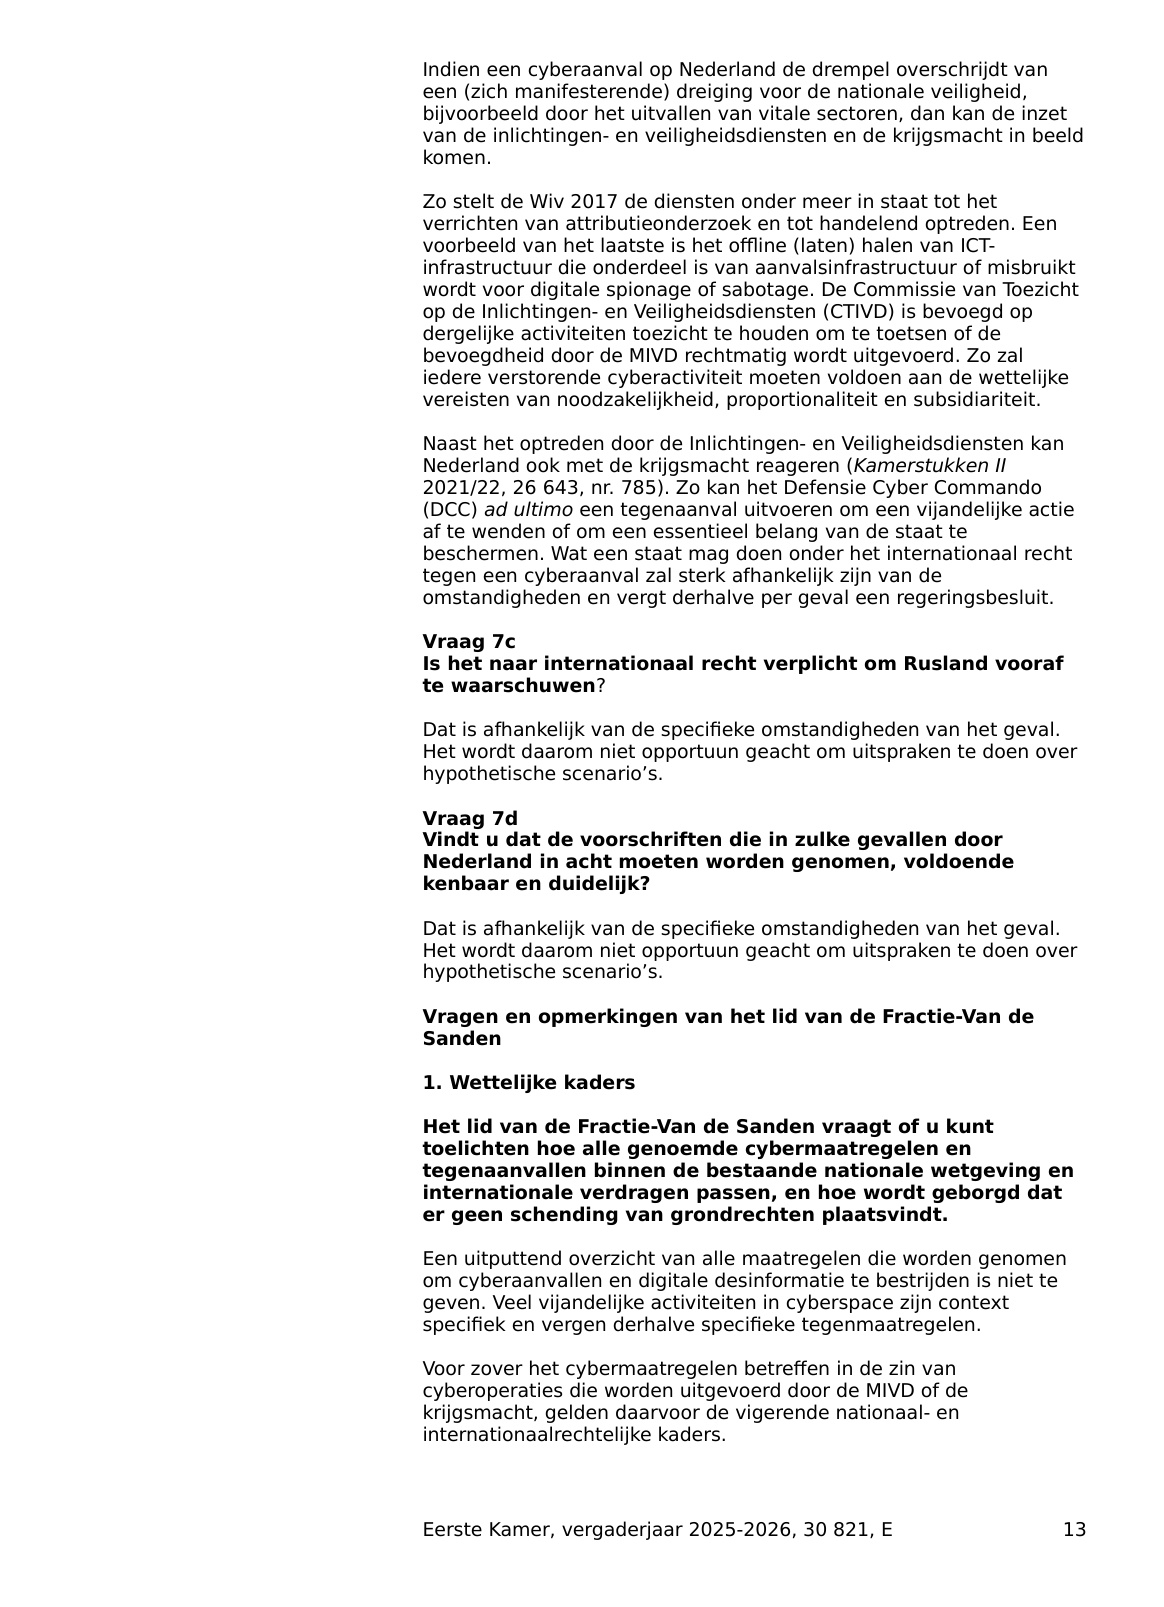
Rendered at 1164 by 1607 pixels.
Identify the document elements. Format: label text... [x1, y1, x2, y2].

text Naast het optreden door de Inlichtingen- en Veiligheidsdiensten kan Nederland ook met de krijgsmacht reageren (Kamerstukken II 2021/22, 26 643, nr. 785). Zo kan het Defensie Cyber Commando (DCC) ad ultimo een tegenaanval uitvoeren om een vijandelijke actie af te wenden of om een essentieel belang van de staat te beschermen. Wat een staat mag doen onder het internationaal recht tegen een cyberaanval zal sterk afhankelijk zijn van de omstandigheden en vergt derhalve per geval een regeringsbesluit. [422, 433, 1087, 609]
text Vraag 7c [422, 631, 1087, 653]
text Voor zover het cybermaatregelen betreffen in de zin van cyberoperaties die worden uitgevoerd door de MIVD of de krijgsmacht, gelden daarvoor de vigerende nationaal- en internationaalrechtelijke kaders. [422, 1358, 1087, 1446]
text Dat is afhankelijk van de specifieke omstandigheden van het geval. Het wordt daarom niet opportuun geacht om uitspraken te doen over hypothetische scenario’s. [422, 719, 1087, 785]
text Vindt u dat de voorschriften die in zulke gevallen door Nederland in acht moeten worden genomen, voldoende kenbaar en duidelijk? [422, 829, 1087, 895]
subtitle Vragen en opmerkingen van het lid van de Fractie-Van de Sanden [422, 1006, 1087, 1049]
text Dat is afhankelijk van de specifieke omstandigheden van het geval. Het wordt daarom niet opportuun geacht om uitspraken te doen over hypothetische scenario’s. [422, 917, 1087, 983]
text Zo stelt de Wiv 2017 de diensten onder meer in staat tot het verrichten van attributieonderzoek en tot handelend optreden. Een voorbeeld van het laatste is het offline (laten) halen van ICT-infrastructuur die onderdeel is van aanvalsinfrastructuur of misbruikt wordt voor digitale spionage of sabotage. De Commissie van Toezicht op de Inlichtingen- en Veiligheidsdiensten (CTIVD) is bevoegd op dergelijke activiteiten toezicht te houden om te toetsen of de bevoegdheid door de MIVD rechtmatig wordt uitgevoerd. Zo zal iedere verstorende cyberactiviteit moeten voldoen aan de wettelijke vereisten van noodzakelijkheid, proportionaliteit en subsidiariteit. [422, 191, 1087, 411]
text Het lid van de Fractie-Van de Sanden vraagt of u kunt toelichten hoe alle genoemde cybermaatregelen en tegenaanvallen binnen de bestaande nationale wetgeving en internationale verdragen passen, en hoe wordt geborgd dat er geen schending van grondrechten plaatsvindt. [422, 1116, 1087, 1226]
text Een uitputtend overzicht van alle maatregelen die worden genomen om cyberaanvallen en digitale desinformatie te bestrijden is niet te geven. Veel vijandelijke activiteiten in cyberspace zijn context specifiek en vergen derhalve specifieke tegenmaatregelen. [422, 1248, 1087, 1336]
text Vraag 7d [422, 807, 1087, 829]
subtitle 1. Wettelijke kaders [422, 1072, 1087, 1094]
text Indien een cyberaanval op Nederland de drempel overschrijdt van een (zich manifesterende) dreiging voor de nationale veiligheid, bijvoorbeeld door het uitvallen van vitale sectoren, dan kan de inzet van de inlichtingen- en veiligheidsdiensten en de krijgsmacht in beeld komen. [422, 59, 1087, 169]
text Is het naar internationaal recht verplicht om Rusland vooraf te waarschuwen? [422, 653, 1087, 697]
